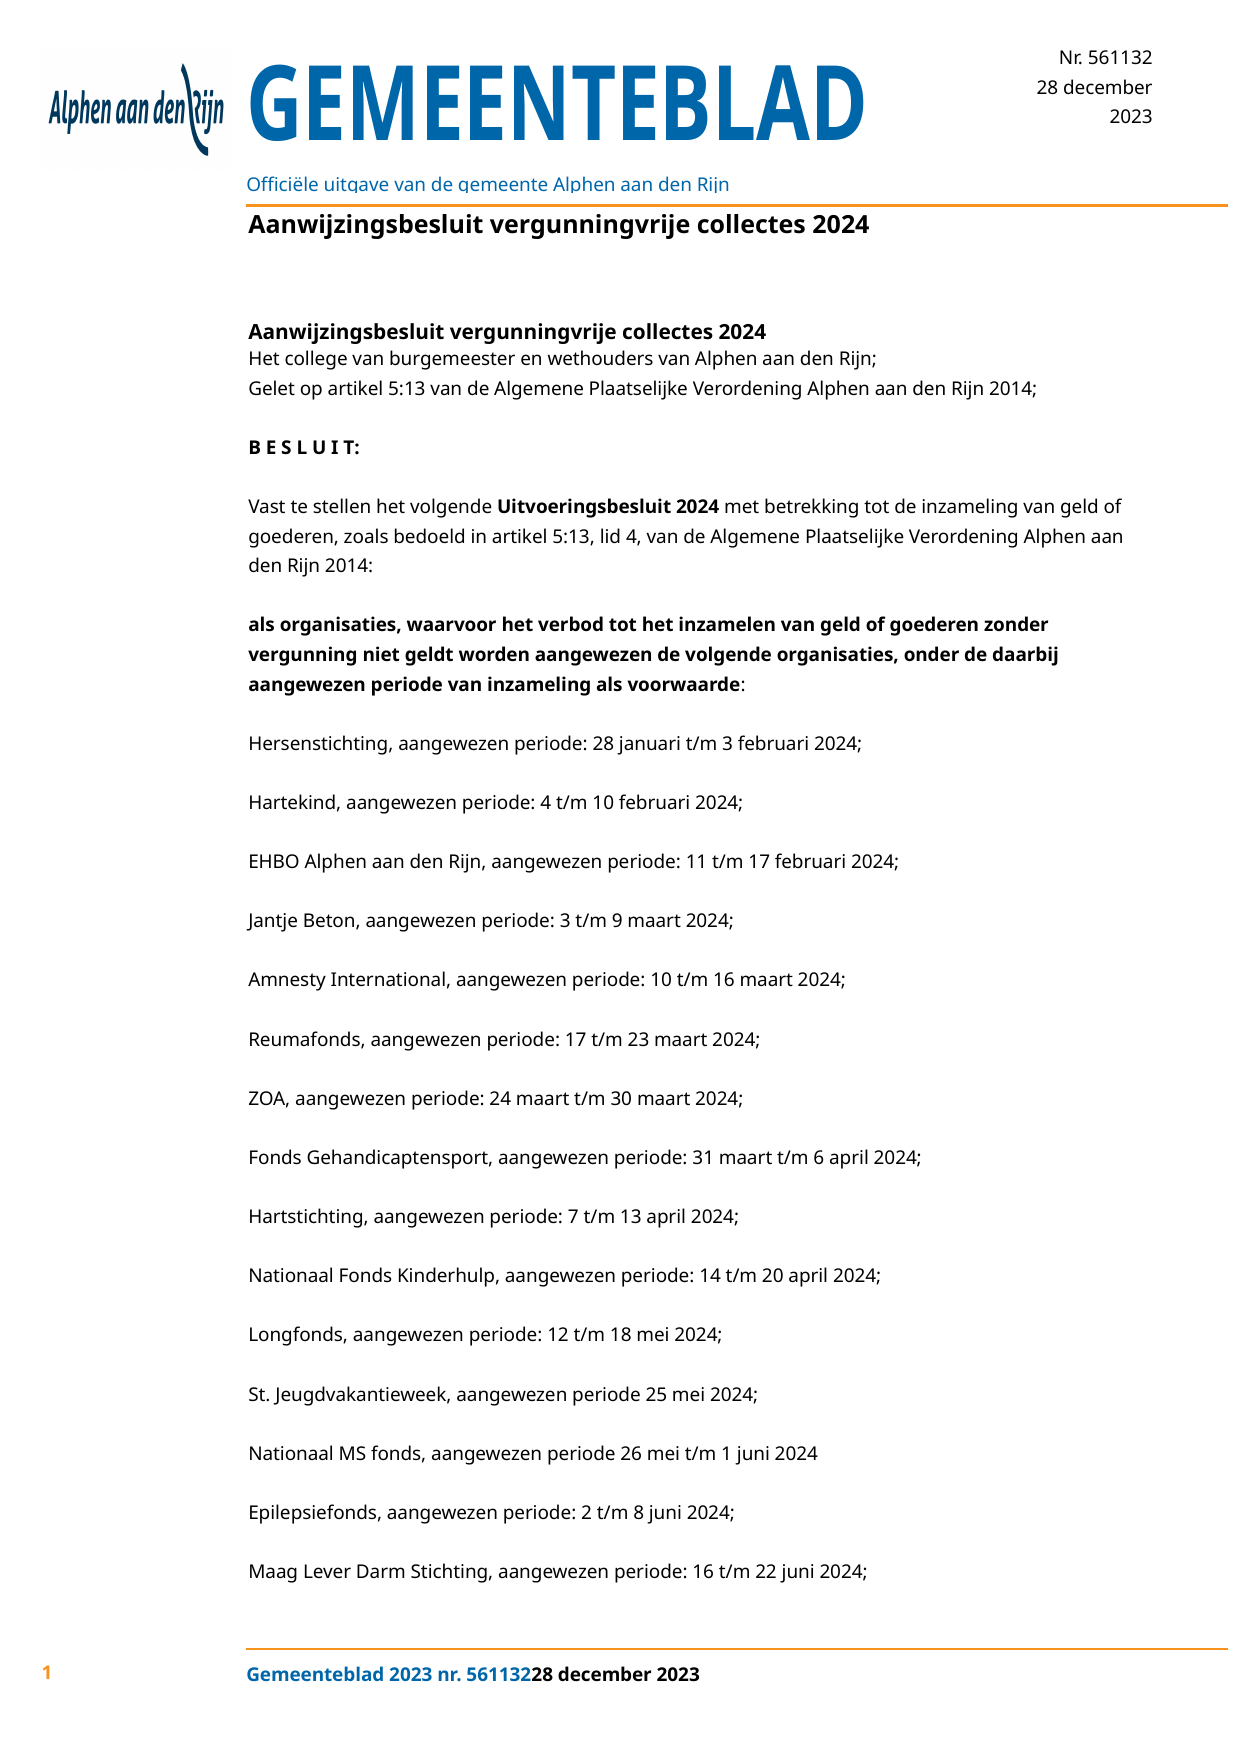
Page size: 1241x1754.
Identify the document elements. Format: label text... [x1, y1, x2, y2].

text Jantje Beton, aangewezen periode: 3 t/m 9 maart 2024; [248, 907, 1152, 933]
text Gelet op artikel 5:13 van de Algemene Plaatselijke Verordening Alphen aan den Rijn 2014; [248, 375, 1152, 401]
text Maag Lever Darm Stichting, aangewezen periode: 16 t/m 22 juni 2024; [248, 1558, 1152, 1584]
text Hartekind, aangewezen periode: 4 t/m 10 februari 2024; [248, 789, 1152, 815]
text Fonds Gehandicaptensport, aangewezen periode: 31 maart t/m 6 april 2024; [248, 1144, 1152, 1170]
text Het college van burgemeester en wethouders van Alphen aan den Rijn; [248, 345, 1152, 371]
text Longfonds, aangewezen periode: 12 t/m 18 mei 2024; [248, 1322, 1152, 1347]
text Aanwijzingsbesluit vergunningvrije collectes 2024 [248, 317, 1152, 345]
text St. Jeugdvakantieweek, aangewezen periode 25 mei 2024; [248, 1381, 1152, 1406]
text B E S L U I T: [248, 434, 1152, 460]
text ZOA, aangewezen periode: 24 maart t/m 30 maart 2024; [248, 1085, 1152, 1111]
text Nationaal Fonds Kinderhulp, aangewezen periode: 14 t/m 20 april 2024; [248, 1262, 1152, 1288]
text EHBO Alphen aan den Rijn, aangewezen periode: 11 t/m 17 februari 2024; [248, 848, 1152, 874]
text als organisaties, waarvoor het verbod tot het inzamelen van geld of goederen zonder vergunning niet geldt worden aangewezen de volgende organisaties, onder de daarbij aangewezen periode van inzameling als voorwaarde: [248, 612, 1152, 696]
text Hartstichting, aangewezen periode: 7 t/m 13 april 2024; [248, 1203, 1152, 1229]
text Hersenstichting, aangewezen periode: 28 januari t/m 3 februari 2024; [248, 730, 1152, 756]
text Nationaal MS fonds, aangewezen periode 26 mei t/m 1 juni 2024 [248, 1440, 1152, 1466]
text Amnesty International, aangewezen periode: 10 t/m 16 maart 2024; [248, 967, 1152, 992]
text Vast te stellen het volgende Uitvoeringsbesluit 2024 met betrekking tot de inzameling van geld of goederen, zoals bedoeld in artikel 5:13, lid 4, van de Algemene Plaatselijke Verordening Alphen aan den Rijn 2014: [248, 493, 1152, 578]
picture [41, 47, 231, 172]
text Aanwijzingsbesluit vergunningvrije collectes 2024 [248, 207, 1152, 241]
text Epilepsiefonds, aangewezen periode: 2 t/m 8 juni 2024; [248, 1499, 1152, 1525]
text Reumafonds, aangewezen periode: 17 t/m 23 maart 2024; [248, 1026, 1152, 1051]
